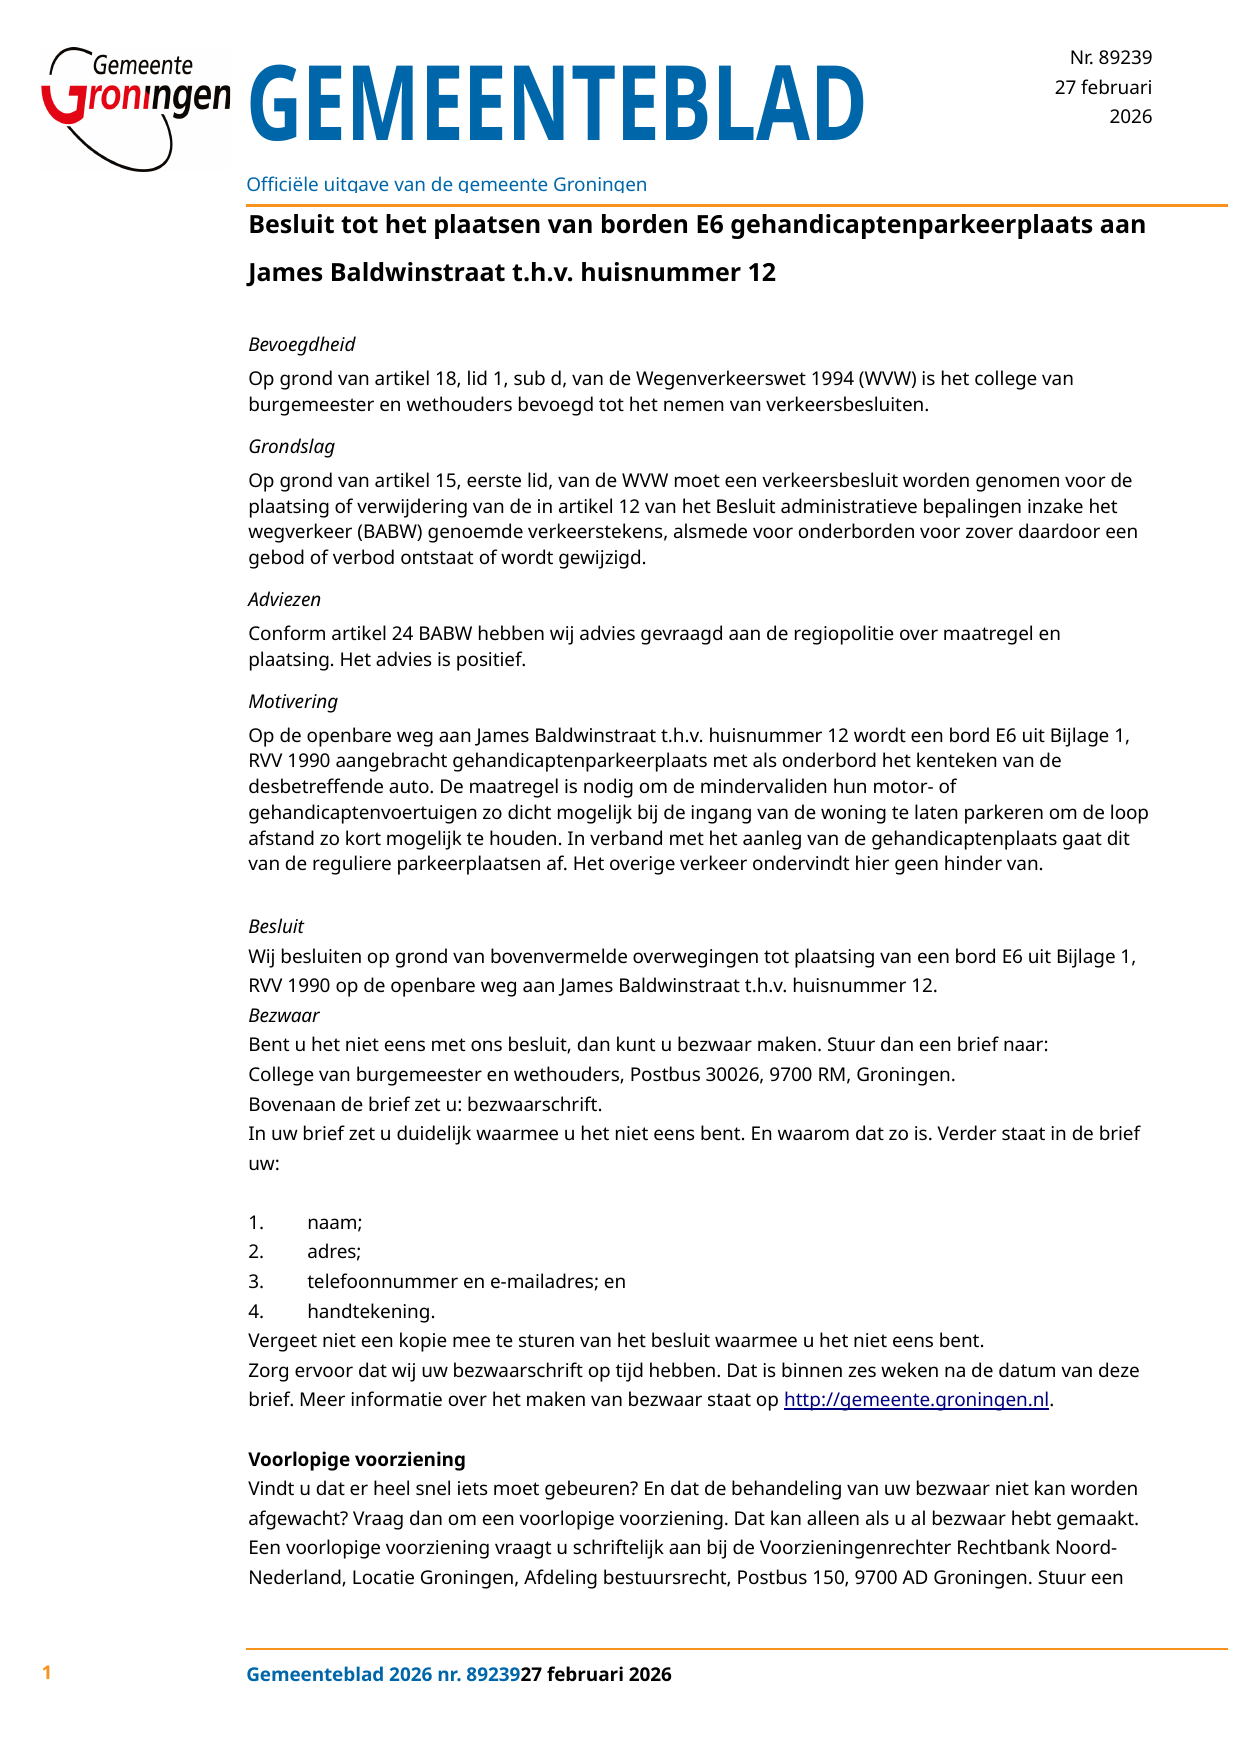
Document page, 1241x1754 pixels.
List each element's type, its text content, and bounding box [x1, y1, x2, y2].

list adres; [248, 1239, 1152, 1264]
list telefoonnummer en e-mailadres; en [248, 1268, 1152, 1294]
list handtekening. [248, 1298, 1152, 1324]
text Op de openbare weg aan James Baldwinstraat t.h.v. huisnummer 12 wordt een bord E6 uit Bijlage 1, RVV 1990 aangebracht gehandicaptenparkeerplaats met als onderbord het kenteken van de desbetreffende auto. De maatregel is nodig om de mindervaliden hun motor- of gehandicaptenvoertuigen zo dicht mogelijk bij de ingang van de woning te laten parkeren om de loop afstand zo kort mogelijk te houden. In verband met het aanleg van de gehandicaptenplaats gaat dit van de reguliere parkeerplaatsen af. Het overige verkeer ondervindt hier geen hinder van. [248, 722, 1152, 876]
text Conform artikel 24 BABW hebben wij advies gevraagd aan de regiopolitie over maatregel en plaatsing. Het advies is positief. [248, 620, 1152, 672]
list naam; [248, 1209, 1152, 1235]
text Bovenaan de brief zet u: bezwaarschrift. [248, 1091, 1152, 1117]
text Adviezen [248, 586, 1152, 612]
text Op grond van artikel 15, eerste lid, van de WVW moet een verkeersbesluit worden genomen voor de plaatsing of verwijdering van de in artikel 12 van het Besluit administratieve bepalingen inzake het wegverkeer (BABW) genoemde verkeerstekens, alsmede voor onderborden voor zover daardoor een gebod of verbod ontstaat of wordt gewijzigd. [248, 467, 1152, 570]
text College van burgemeester en wethouders, Postbus 30026, 9700 RM, Groningen. [248, 1061, 1152, 1087]
text Voorlopige voorziening [248, 1446, 1152, 1472]
text Op grond van artikel 18, lid 1, sub d, van de Wegenverkeerswet 1994 (WVW) is het college van burgemeester en wethouders bevoegd tot het nemen van verkeersbesluiten. [248, 366, 1152, 417]
text Vindt u dat er heel snel iets moet gebeuren? En dat de behandeling van uw bezwaar niet kan worden afgewacht? Vraag dan om een voorlopige voorziening. Dat kan alleen als u al bezwaar hebt gemaakt. Een voorlopige voorziening vraagt u schriftelijk aan bij de Voorzieningenrechter Rechtbank Noord-Nederland, Locatie Groningen, Afdeling bestuursrecht, Postbus 150, 9700 AD Groningen. Stuur een [248, 1475, 1152, 1590]
text Besluit [248, 913, 1152, 939]
text Zorg ervoor dat wij uw bezwaarschrift op tijd hebben. Dat is binnen zes weken na de datum van deze brief. Meer informatie over het maken van bezwaar staat op http://gemeente.groningen.nl. [248, 1357, 1152, 1412]
text Wij besluiten op grond van bovenvermelde overwegingen tot plaatsing van een bord E6 uit Bijlage 1, RVV 1990 op de openbare weg aan James Baldwinstraat t.h.v. huisnummer 12. [248, 943, 1152, 998]
picture [41, 47, 231, 172]
text Besluit tot het plaatsen van borden E6 gehandicaptenparkeerplaats aan James Baldwinstraat t.h.v. huisnummer 12 [248, 207, 1152, 288]
text Vergeet niet een kopie mee te sturen van het besluit waarmee u het niet eens bent. [248, 1327, 1152, 1353]
text Bevoegdheid [248, 331, 1152, 357]
text Bezwaar [248, 1002, 1152, 1028]
text Grondslag [248, 433, 1152, 459]
text Bent u het niet eens met ons besluit, dan kunt u bezwaar maken. Stuur dan een brief naar: [248, 1032, 1152, 1057]
text Motivering [248, 688, 1152, 714]
text In uw brief zet u duidelijk waarmee u het niet eens bent. En waarom dat zo is. Verder staat in de brief uw: [248, 1120, 1152, 1176]
